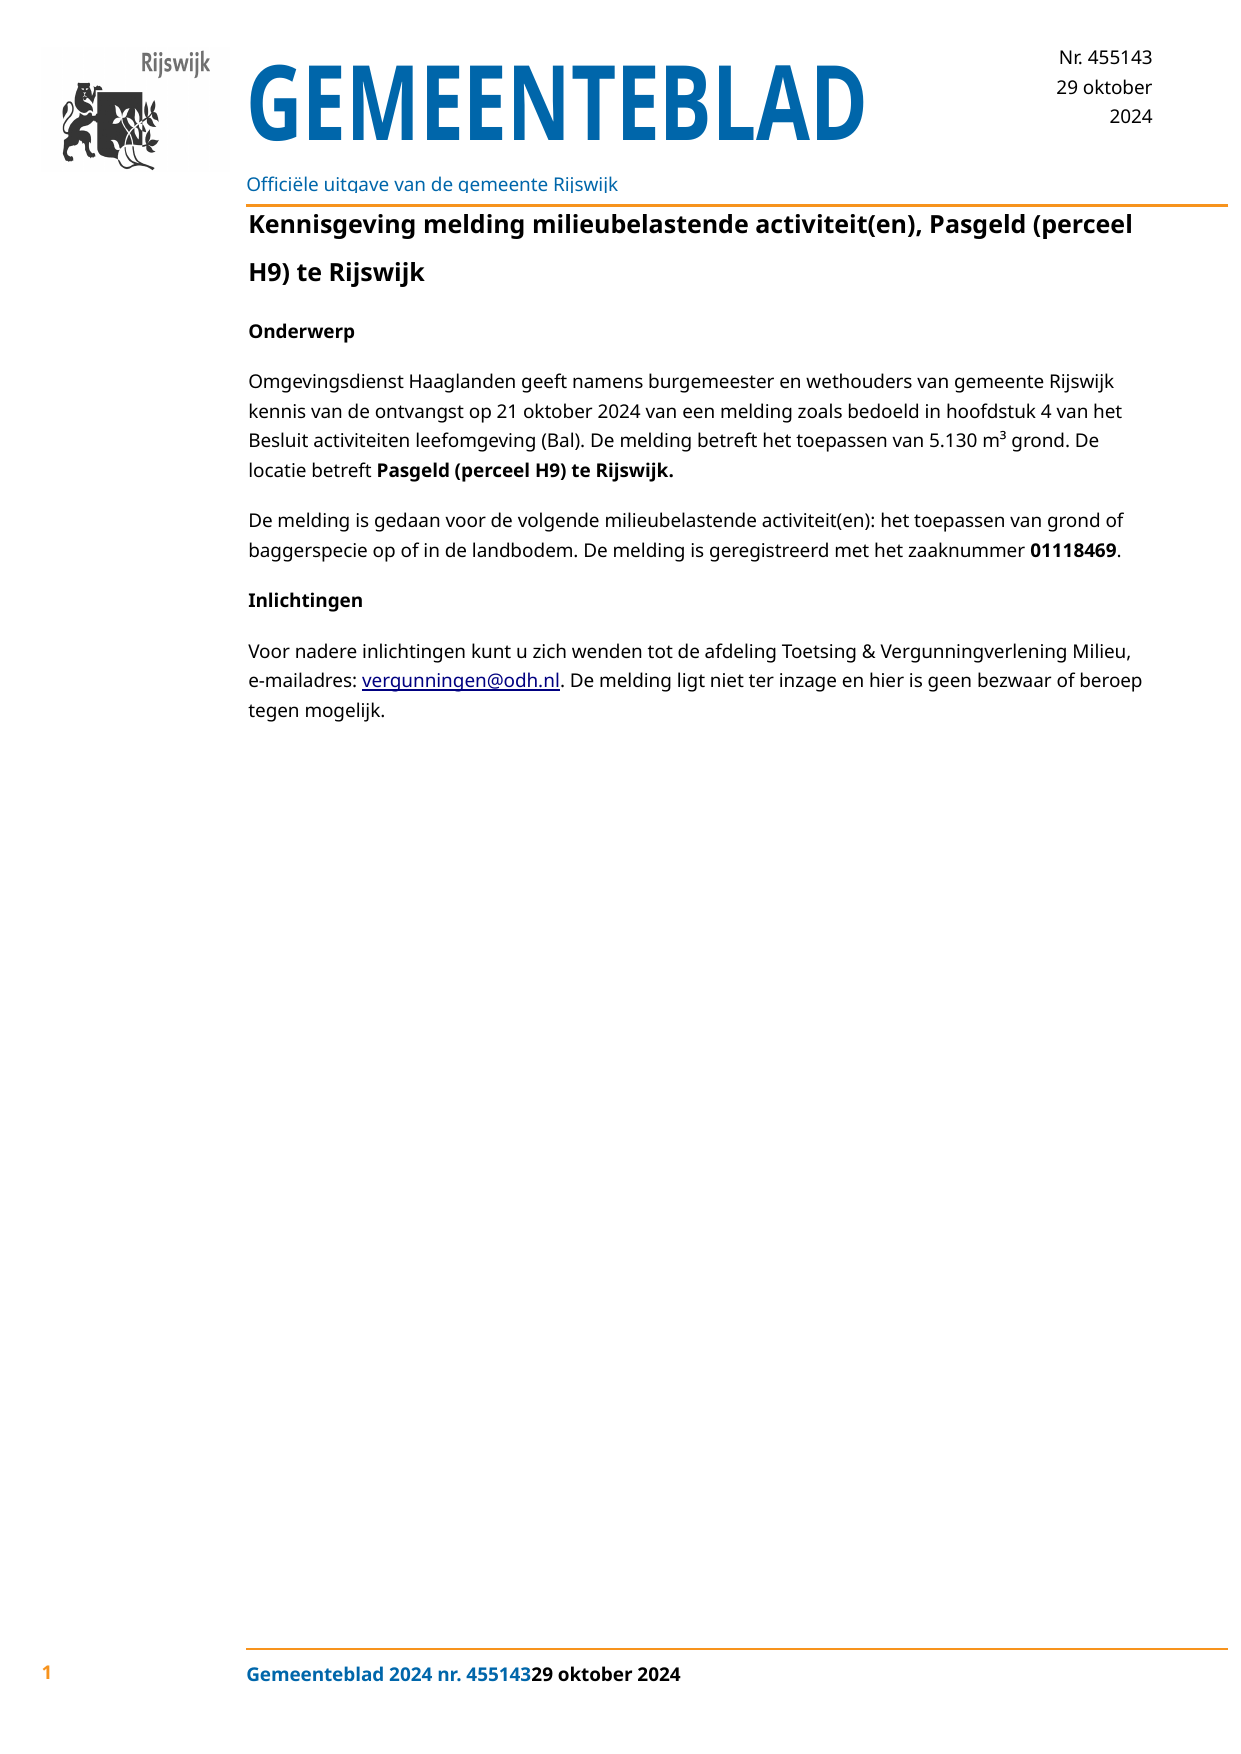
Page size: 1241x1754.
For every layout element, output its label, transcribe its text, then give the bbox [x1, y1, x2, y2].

text Inlichtingen [248, 587, 1152, 613]
text Omgevingsdienst Haaglanden geeft namens burgemeester en wethouders van gemeente Rijswijk kennis van de ontvangst op 21 oktober 2024 van een melding zoals bedoeld in hoofdstuk 4 van het Besluit activiteiten leefomgeving (Bal). De melding betreft het toepassen van 5.130 m³ grond. De locatie betreft Pasgeld (perceel H9) te Rijswijk. [248, 368, 1152, 483]
picture [41, 47, 231, 172]
text De melding is gedaan voor de volgende milieubelastende activiteit(en): het toepassen van grond of baggerspecie op of in de landbodem. De melding is geregistreerd met het zaaknummer 01118469. [248, 507, 1152, 563]
text Onderwerp [248, 318, 1152, 344]
text Kennisgeving melding milieubelastende activiteit(en), Pasgeld (perceel H9) te Rijswijk [248, 207, 1152, 288]
text Voor nadere inlichtingen kunt u zich wenden tot de afdeling Toetsing & Vergunningverlening Milieu, e-mailadres: vergunningen@odh.nl. De melding ligt niet ter inzage en hier is geen bezwaar of beroep tegen mogelijk. [248, 638, 1152, 723]
